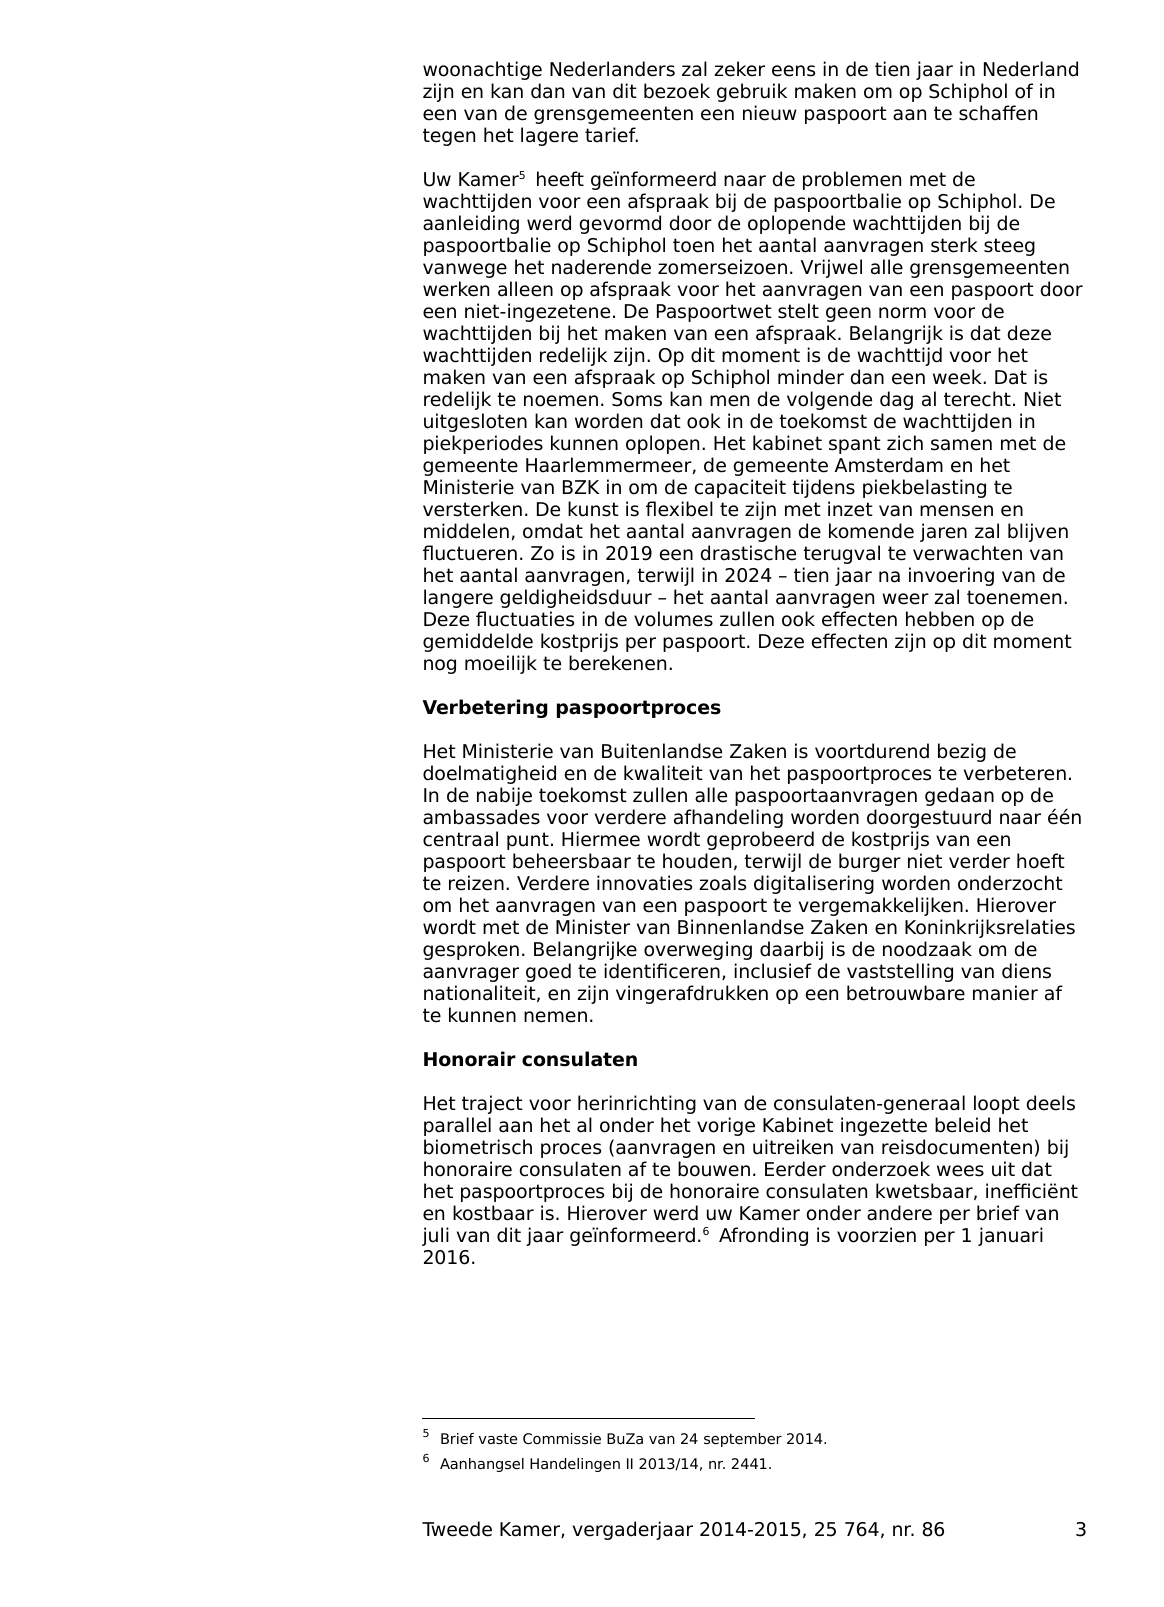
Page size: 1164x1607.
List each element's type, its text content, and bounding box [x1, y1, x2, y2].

text Brief vaste Commissie BuZa van 24 september 2014. [422, 1427, 1087, 1449]
text woonachtige Nederlanders zal zeker eens in de tien jaar in Nederland zijn en kan dan van dit bezoek gebruik maken om op Schiphol of in een van de grensgemeenten een nieuw paspoort aan te schaffen tegen het lagere tarief. [422, 59, 1087, 147]
subtitle Verbetering paspoortproces [422, 697, 1087, 719]
text Het Ministerie van Buitenlandse Zaken is voortdurend bezig de doelmatigheid en de kwaliteit van het paspoortproces te verbeteren. In de nabije toekomst zullen alle paspoortaanvragen gedaan op de ambassades voor verdere afhandeling worden doorgestuurd naar één centraal punt. Hiermee wordt geprobeerd de kostprijs van een paspoort beheersbaar te houden, terwijl de burger niet verder hoeft te reizen. Verdere innovaties zoals digitalisering worden onderzocht om het aanvragen van een paspoort te vergemakkelijken. Hierover wordt met de Minister van Binnenlandse Zaken en Koninkrijksrelaties gesproken. Belangrijke overweging daarbij is de noodzaak om de aanvrager goed te identificeren, inclusief de vaststelling van diens nationaliteit, en zijn vingerafdrukken op een betrouwbare manier af te kunnen nemen. [422, 741, 1087, 1027]
text Aanhangsel Handelingen II 2013/14, nr. 2441. [422, 1452, 1087, 1474]
subtitle Honorair consulaten [422, 1049, 1087, 1071]
text Het traject voor herinrichting van de consulaten-generaal loopt deels parallel aan het al onder het vorige Kabinet ingezette beleid het biometrisch proces (aanvragen en uitreiken van reisdocumenten) bij honoraire consulaten af te bouwen. Eerder onderzoek wees uit dat het paspoortproces bij de honoraire consulaten kwetsbaar, inefficiënt en kostbaar is. Hierover werd uw Kamer onder andere per brief van juli van dit jaar geïnformeerd. Afronding is voorzien per 1 januari 2016. [422, 1093, 1087, 1269]
text Uw Kamer heeft geïnformeerd naar de problemen met de wachttijden voor een afspraak bij de paspoortbalie op Schiphol. De aanleiding werd gevormd door de oplopende wachttijden bij de paspoortbalie op Schiphol toen het aantal aanvragen sterk steeg vanwege het naderende zomerseizoen. Vrijwel alle grensgemeenten werken alleen op afspraak voor het aanvragen van een paspoort door een niet-ingezetene. De Paspoortwet stelt geen norm voor de wachttijden bij het maken van een afspraak. Belangrijk is dat deze wachttijden redelijk zijn. Op dit moment is de wachttijd voor het maken van een afspraak op Schiphol minder dan een week. Dat is redelijk te noemen. Soms kan men de volgende dag al terecht. Niet uitgesloten kan worden dat ook in de toekomst de wachttijden in piekperiodes kunnen oplopen. Het kabinet spant zich samen met de gemeente Haarlemmermeer, de gemeente Amsterdam en het Ministerie van BZK in om de capaciteit tijdens piekbelasting te versterken. De kunst is flexibel te zijn met inzet van mensen en middelen, omdat het aantal aanvragen de komende jaren zal blijven fluctueren. Zo is in 2019 een drastische terugval te verwachten van het aantal aanvragen, terwijl in 2024 – tien jaar na invoering van de langere geldigheidsduur – het aantal aanvragen weer zal toenemen. Deze fluctuaties in de volumes zullen ook effecten hebben op de gemiddelde kostprijs per paspoort. Deze effecten zijn op dit moment nog moeilijk te berekenen. [422, 169, 1087, 675]
